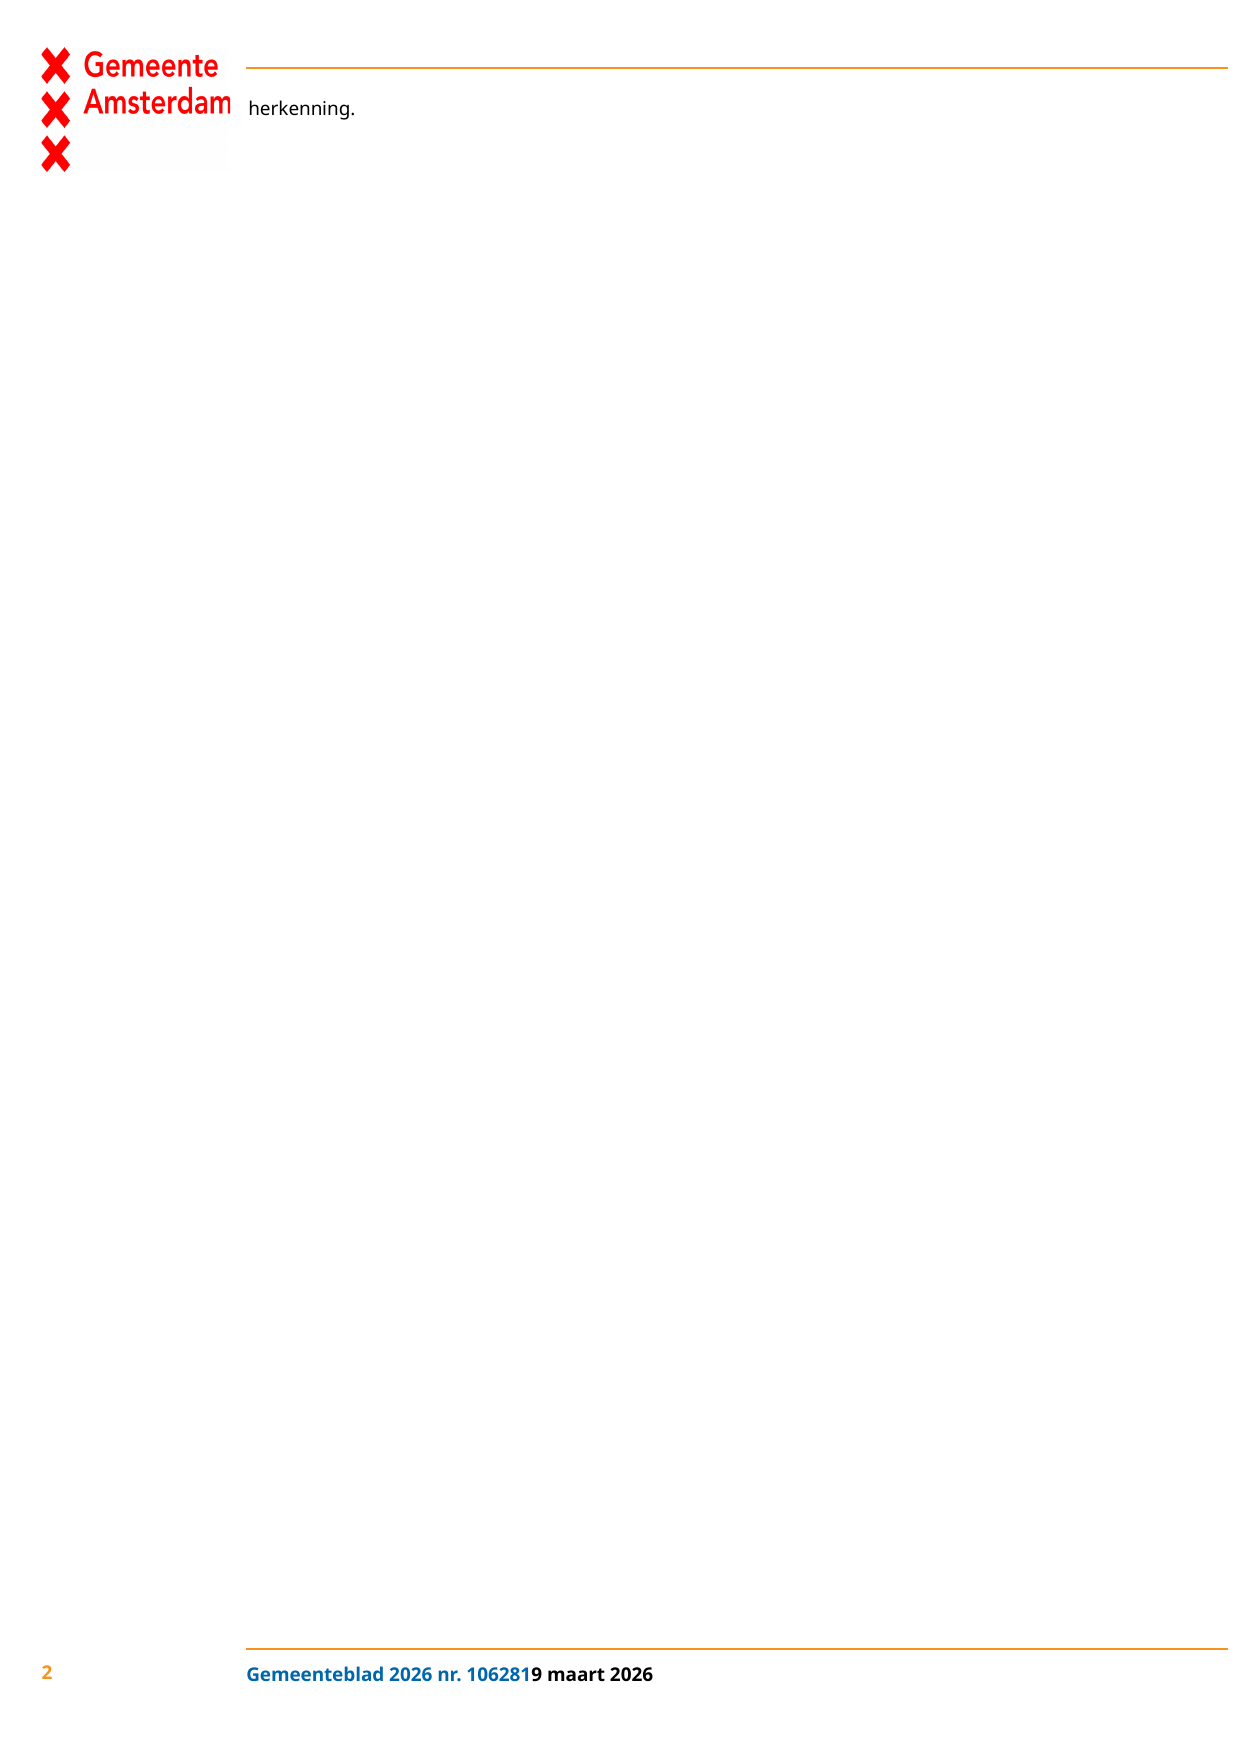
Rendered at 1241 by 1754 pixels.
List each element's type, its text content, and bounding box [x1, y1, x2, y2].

picture [41, 47, 231, 172]
text herkenning. [248, 95, 1152, 121]
